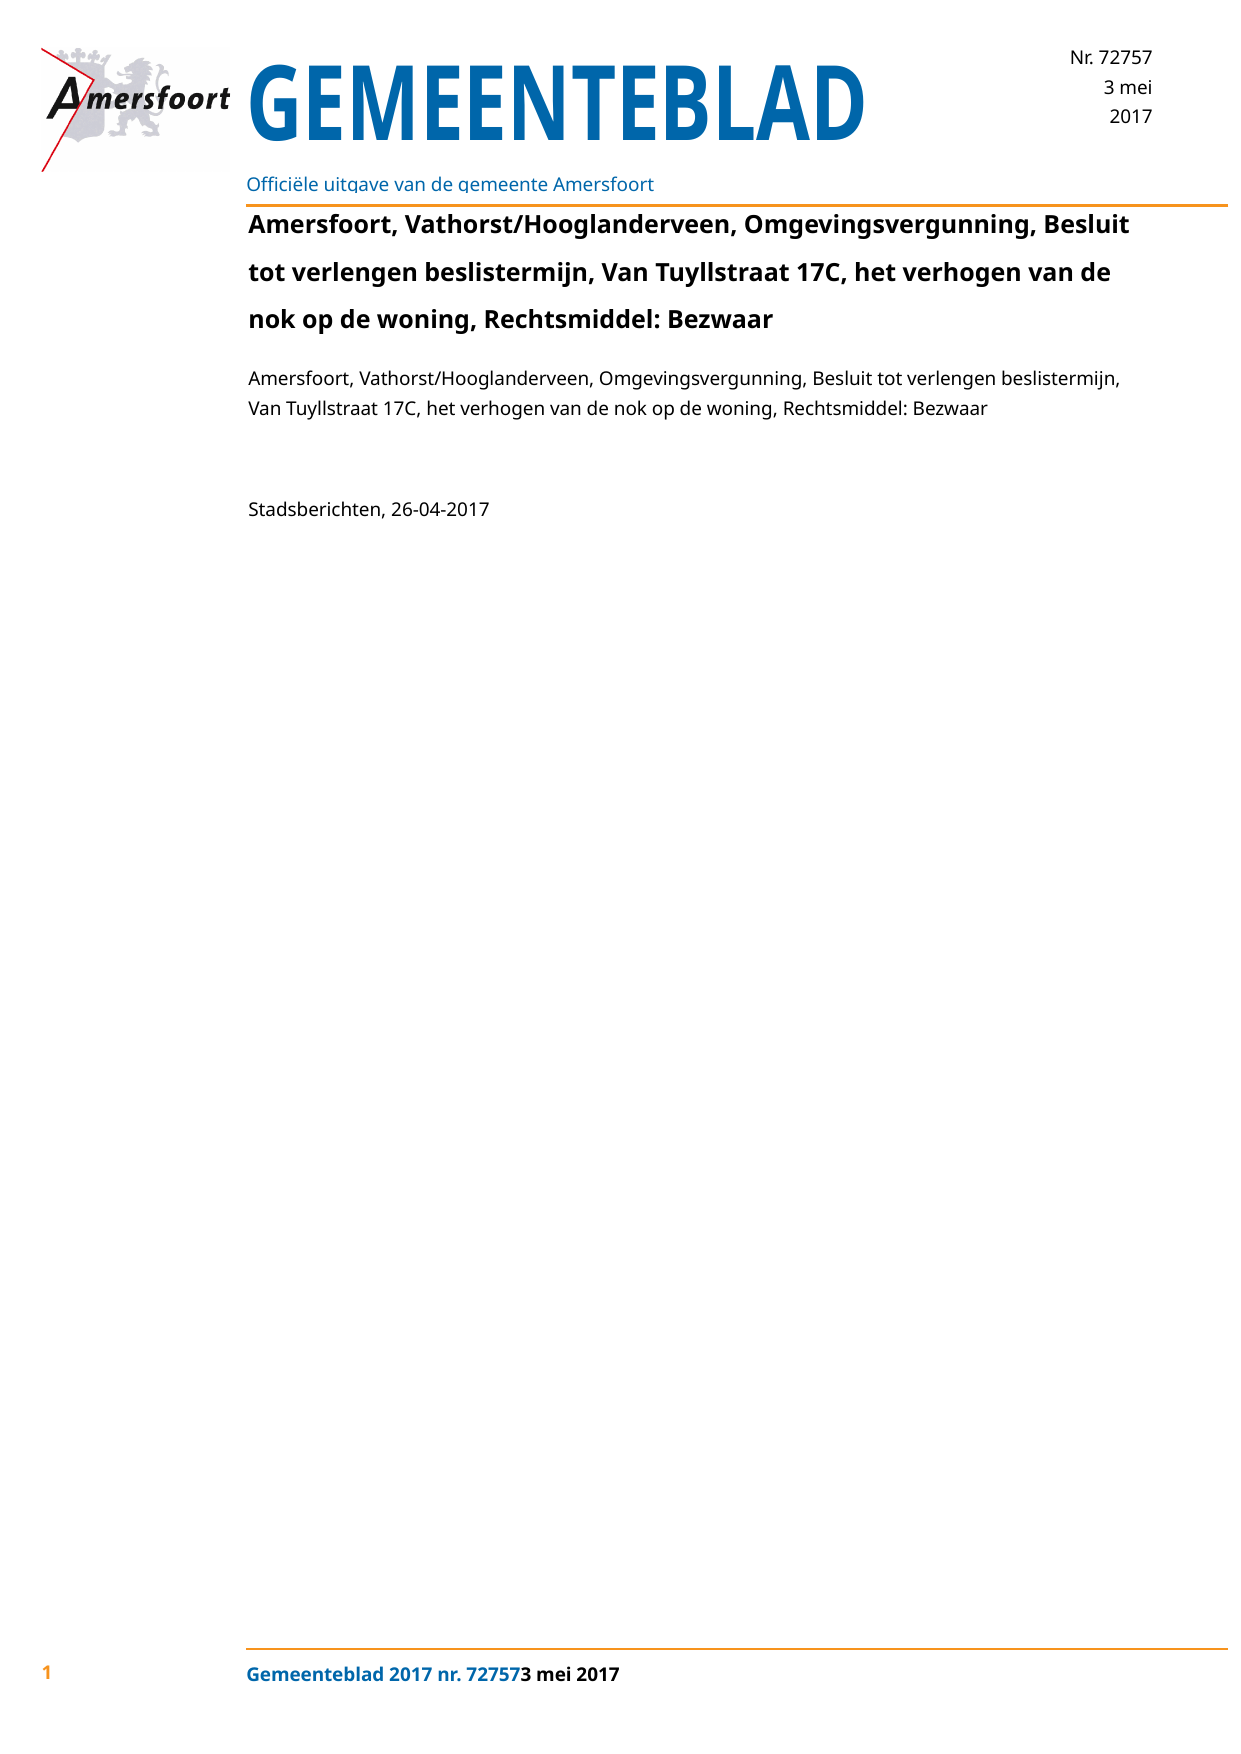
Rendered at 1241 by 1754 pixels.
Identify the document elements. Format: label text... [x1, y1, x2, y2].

text Amersfoort, Vathorst/Hooglanderveen, Omgevingsvergunning, Besluit tot verlengen beslistermijn, Van Tuyllstraat 17C, het verhogen van de nok op de woning, Rechtsmiddel: Bezwaar [248, 366, 1152, 421]
picture [41, 47, 231, 172]
text Stadsberichten, 26-04-2017 [248, 496, 1152, 522]
text Amersfoort, Vathorst/Hooglanderveen, Omgevingsvergunning, Besluit tot verlengen beslistermijn, Van Tuyllstraat 17C, het verhogen van de nok op de woning, Rechtsmiddel: Bezwaar [248, 207, 1152, 336]
